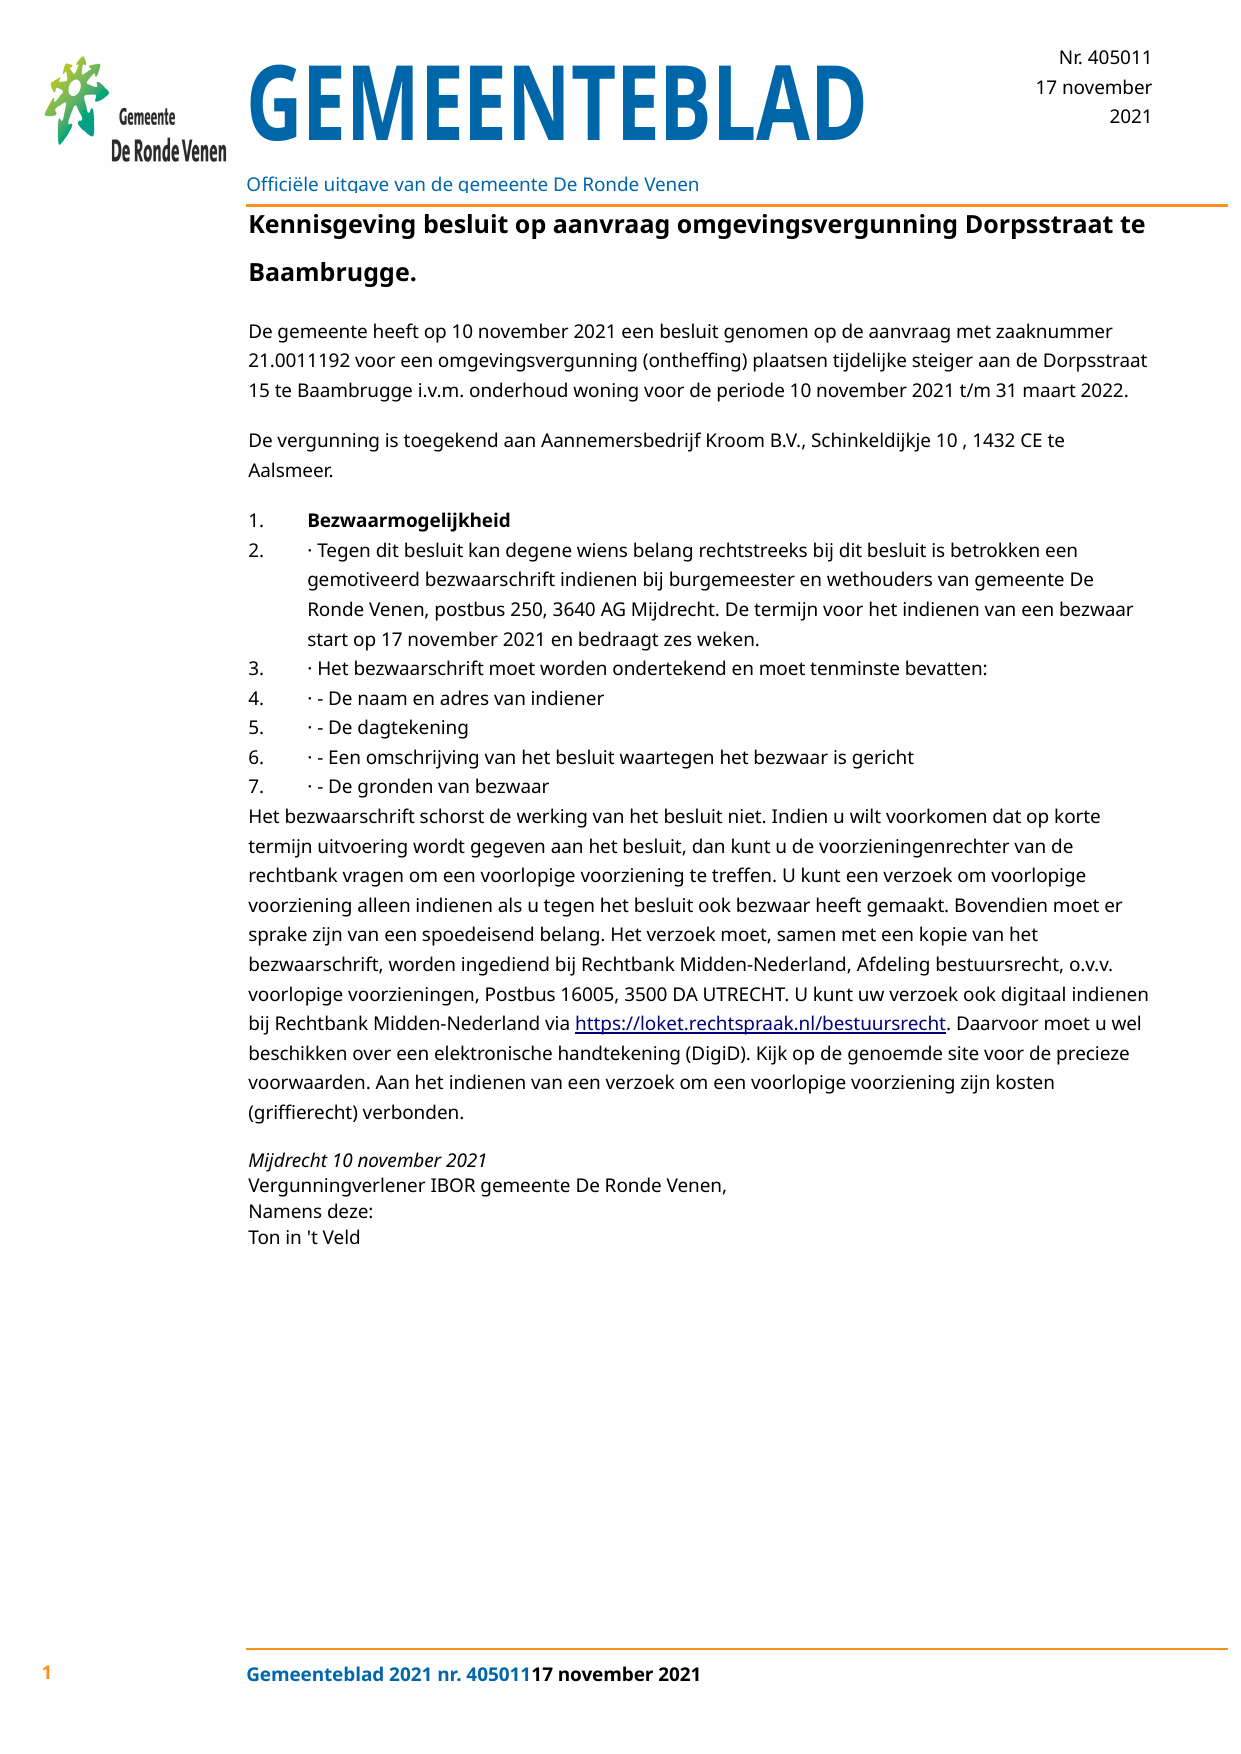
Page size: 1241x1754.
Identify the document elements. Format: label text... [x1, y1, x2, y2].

list · - De naam en adres van indiener [248, 685, 1152, 711]
text Vergunningverlener IBOR gemeente De Ronde Venen, [248, 1173, 1152, 1198]
list · - Een omschrijving van het besluit waartegen het bezwaar is gericht [248, 744, 1152, 770]
text Mijdrecht 10 november 2021 [248, 1147, 1152, 1173]
list Bezwaarmogelijkheid [248, 507, 1152, 533]
text Het bezwaarschrift schorst de werking van het besluit niet. Indien u wilt voorkomen dat op korte termijn uitvoering wordt gegeven aan het besluit, dan kunt u de voorzieningenrechter van de rechtbank vragen om een voorlopige voorziening te treffen. U kunt een verzoek om voorlopige voorziening alleen indienen als u tegen het besluit ook bezwaar heeft gemaakt. Bovendien moet er sprake zijn van een spoedeisend belang. Het verzoek moet, samen met een kopie van het bezwaarschrift, worden ingediend bij Rechtbank Midden-Nederland, Afdeling bestuursrecht, o.v.v. voorlopige voorzieningen, Postbus 16005, 3500 DA UTRECHT. U kunt uw verzoek ook digitaal indienen bij Rechtbank Midden-Nederland via https://loket.rechtspraak.nl/bestuursrecht. Daarvoor moet u wel beschikken over een elektronische handtekening (DigiD). Kijk op de genoemde site voor de precieze voorwaarden. Aan het indienen van een verzoek om een voorlopige voorziening zijn kosten (griffierecht) verbonden. [248, 803, 1152, 1125]
list · - De gronden van bezwaar [248, 774, 1152, 799]
text De vergunning is toegekend aan Aannemersbedrijf Kroom B.V., Schinkeldijkje 10 , 1432 CE te Aalsmeer. [248, 427, 1152, 483]
text Kennisgeving besluit op aanvraag omgevingsvergunning Dorpsstraat te Baambrugge. [248, 207, 1152, 288]
text Ton in 't Veld [248, 1224, 1152, 1250]
text De gemeente heeft op 10 november 2021 een besluit genomen op de aanvraag met zaaknummer 21.0011192 voor een omgevingsvergunning (ontheffing) plaatsen tijdelijke steiger aan de Dorpsstraat 15 te Baambrugge i.v.m. onderhoud woning voor de periode 10 november 2021 t/m 31 maart 2022. [248, 318, 1152, 403]
picture [41, 47, 231, 172]
list · Het bezwaarschrift moet worden ondertekend en moet tenminste bevatten: [248, 655, 1152, 681]
text Namens deze: [248, 1198, 1152, 1224]
list · Tegen dit besluit kan degene wiens belang rechtstreeks bij dit besluit is betrokken een gemotiveerd bezwaarschrift indienen bij burgemeester en wethouders van gemeente De Ronde Venen, postbus 250, 3640 AG Mijdrecht. De termijn voor het indienen van een bezwaar start op 17 november 2021 en bedraagt zes weken. [248, 537, 1152, 652]
list · - De dagtekening [248, 714, 1152, 740]
